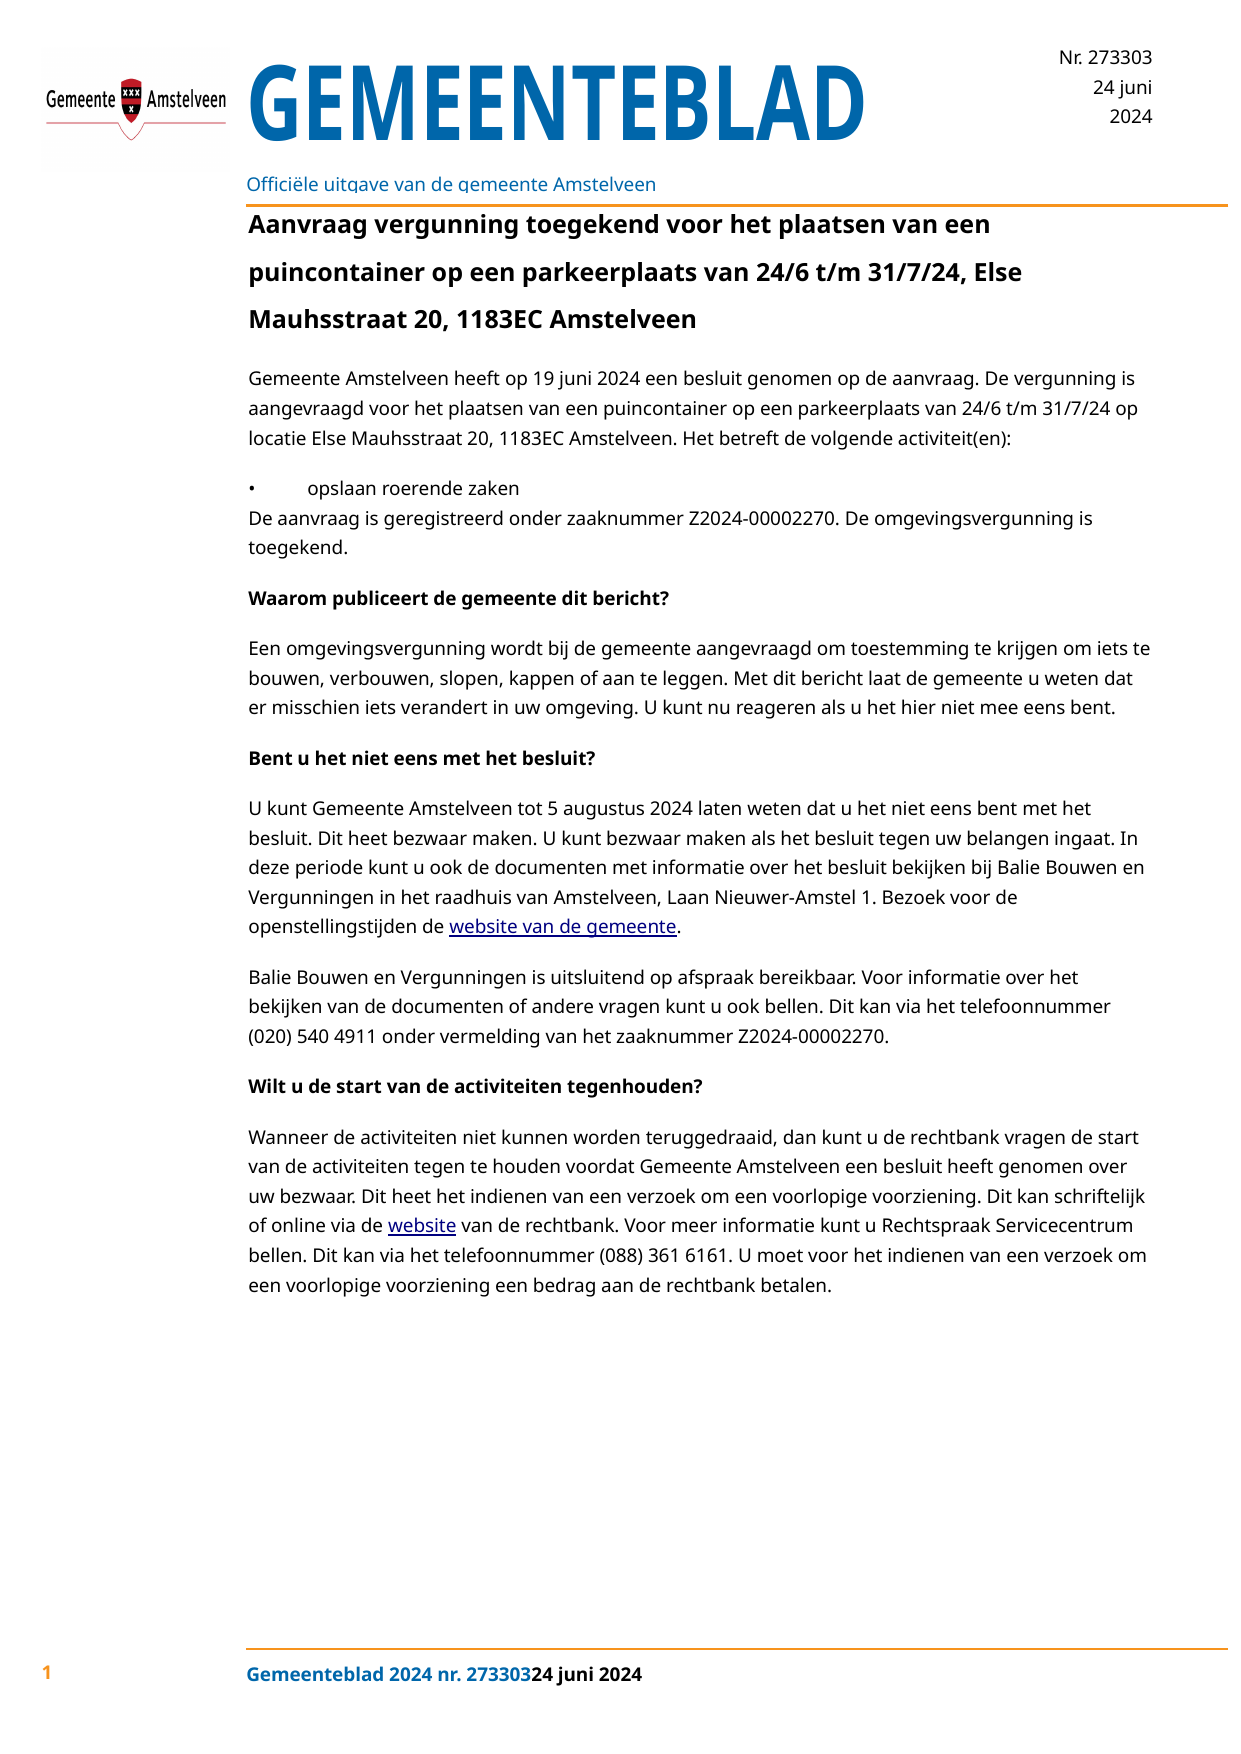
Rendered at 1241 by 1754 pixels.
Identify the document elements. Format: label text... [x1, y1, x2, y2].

text Een omgevingsvergunning wordt bij de gemeente aangevraagd om toestemming te krijgen om iets te bouwen, verbouwen, slopen, kappen of aan te leggen. Met dit bericht laat de gemeente u weten dat er misschien iets verandert in uw omgeving. U kunt nu reageren als u het hier niet mee eens bent. [248, 635, 1152, 720]
text U kunt Gemeente Amstelveen tot 5 augustus 2024 laten weten dat u het niet eens bent met het besluit. Dit heet bezwaar maken. U kunt bezwaar maken als het besluit tegen uw belangen ingaat. In deze periode kunt u ook de documenten met informatie over het besluit bekijken bij Balie Bouwen en Vergunningen in het raadhuis van Amstelveen, Laan Nieuwer-Amstel 1. Bezoek voor de openstellingstijden de website van de gemeente. [248, 795, 1152, 939]
text Bent u het niet eens met het besluit? [248, 745, 1152, 770]
text Gemeente Amstelveen heeft op 19 juni 2024 een besluit genomen op de aanvraag. De vergunning is aangevraagd voor het plaatsen van een puincontainer op een parkeerplaats van 24/6 t/m 31/7/24 op locatie Else Mauhsstraat 20, 1183EC Amstelveen. Het betreft de volgende activiteit(en): [248, 366, 1152, 450]
text Aanvraag vergunning toegekend voor het plaatsen van een puincontainer op een parkeerplaats van 24/6 t/m 31/7/24, Else Mauhsstraat 20, 1183EC Amstelveen [248, 207, 1152, 336]
text Wilt u de start van de activiteiten tegenhouden? [248, 1073, 1152, 1099]
text Waarom publiceert de gemeente dit bericht? [248, 585, 1152, 610]
picture [41, 47, 231, 172]
list opslaan roerende zaken [248, 475, 1152, 501]
text De aanvraag is geregistreerd onder zaaknummer Z2024-00002270. De omgevingsvergunning is toegekend. [248, 505, 1152, 560]
text Balie Bouwen en Vergunningen is uitsluitend op afspraak bereikbaar. Voor informatie over het bekijken van de documenten of andere vragen kunt u ook bellen. Dit kan via het telefoonnummer (020) 540 4911 onder vermelding van het zaaknummer Z2024-00002270. [248, 964, 1152, 1049]
text Wanneer de activiteiten niet kunnen worden teruggedraaid, dan kunt u de rechtbank vragen de start van de activiteiten tegen te houden voordat Gemeente Amstelveen een besluit heeft genomen over uw bezwaar. Dit heet het indienen van een verzoek om een voorlopige voorziening. Dit kan schriftelijk of online via de website van de rechtbank. Voor meer informatie kunt u Rechtspraak Servicecentrum bellen. Dit kan via het telefoonnummer (088) 361 6161. U moet voor het indienen van een verzoek om een voorlopige voorziening een bedrag aan de rechtbank betalen. [248, 1124, 1152, 1297]
